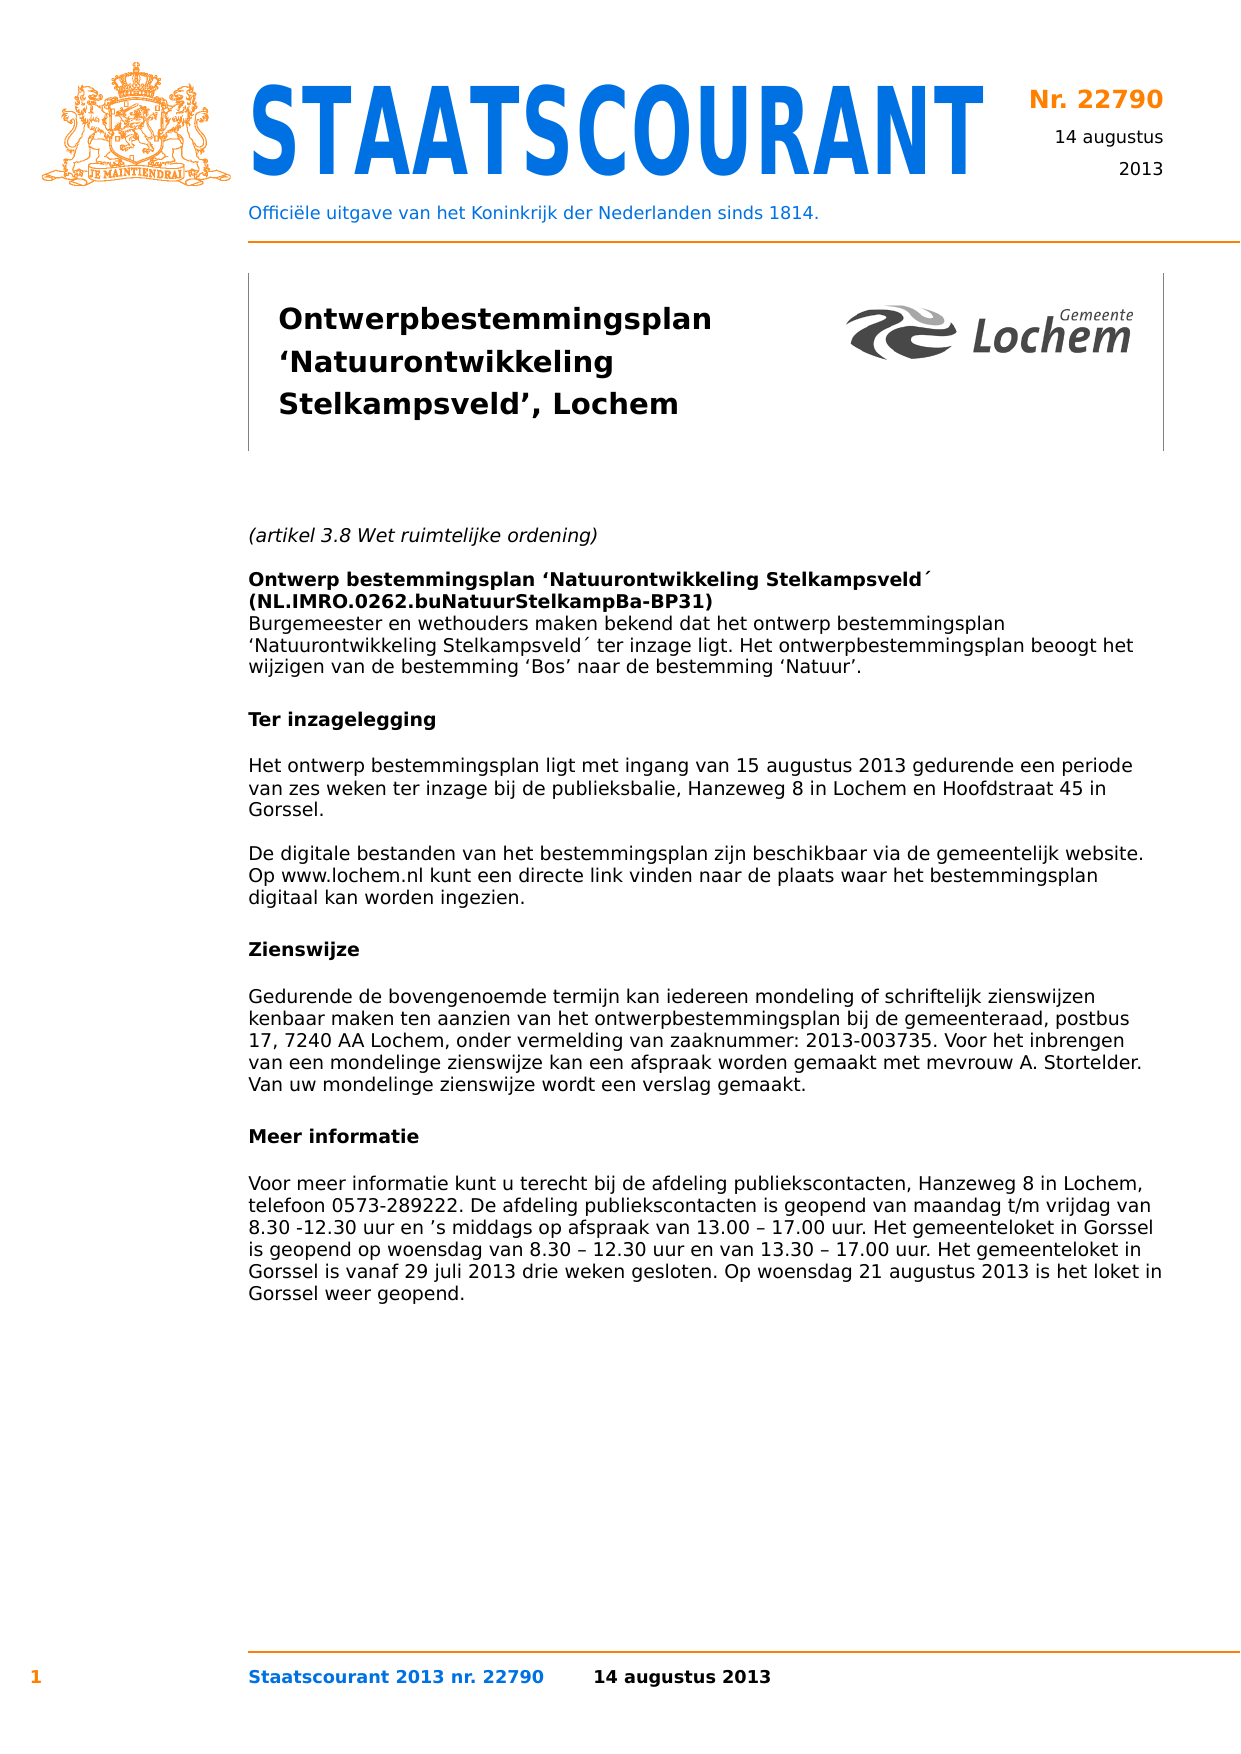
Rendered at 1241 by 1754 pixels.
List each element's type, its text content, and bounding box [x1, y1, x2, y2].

picture [844, 302, 1134, 362]
text Het ontwerp bestemmingsplan ligt met ingang van 15 augustus 2013 gedurende een periode van zes weken ter inzage bij de publieksbalie, Hanzeweg 8 in Lochem en Hoofdstraat 45 in Gorssel. [248, 755, 1163, 821]
subtitle Zienswijze [248, 939, 1163, 961]
table_header STAATSCOURANT [248, 62, 998, 203]
text De digitale bestanden van het bestemmingsplan zijn beschikbaar via de gemeentelijk website. Op www.lochem.nl kunt een directe link vinden naar de plaats waar het bestemmingsplan digitaal kan worden ingezien. [248, 843, 1163, 909]
picture [41, 62, 231, 186]
text (artikel 3.8 Wet ruimtelijke ordening) [248, 525, 1163, 547]
table_cell 2013 [998, 153, 1240, 203]
text Voor meer informatie kunt u terecht bij de afdeling publiekscontacten, Hanzeweg 8 in Lochem, telefoon 0573-289222. De afdeling publiekscontacten is geopend van maandag t/m vrijdag van 8.30 -12.30 uur en ’s middags op afspraak van 13.00 – 17.00 uur. Het gemeenteloket in Gorssel is geopend op woensdag van 8.30 – 12.30 uur en van 13.30 – 17.00 uur. Het gemeenteloket in Gorssel is vanaf 29 juli 2013 drie weken gesloten. Op woensdag 21 augustus 2013 is het loket in Gorssel weer geopend. [248, 1173, 1163, 1305]
subtitle Ter inzagelegging [248, 708, 1163, 730]
text (NL.IMRO.0262.buNatuurStelkampBa-BP31) [248, 591, 1163, 612]
text Gedurende de bovengenoemde termijn kan iedereen mondeling of schriftelijk zienswijzen kenbaar maken ten aanzien van het ontwerpbestemmingsplan bij de gemeenteraad, postbus 17, 7240 AA Lochem, onder vermelding van zaaknummer: 2013-003735. Voor het inbrengen van een mondelinge zienswijze kan een afspraak worden gemaakt met mevrouw A. Stortelder. Van uw mondelinge zienswijze wordt een verslag gemaakt. [248, 986, 1163, 1096]
table_cell 14 augustus [998, 121, 1240, 153]
table_header [25, 62, 248, 241]
table_cell Officiële uitgave van het Koninkrijk der Nederlanden sinds 1814. [248, 203, 1240, 241]
text Ontwerp bestemmingsplan ‘Natuurontwikkeling Stelkampsveld´ [248, 568, 1163, 591]
text Burgemeester en wethouders maken bekend dat het ontwerp bestemmingsplan ‘Natuurontwikkeling Stelkampsveld´ ter inzage ligt. Het ontwerpbestemmingsplan beoogt het wijzigen van de bestemming ‘Bos’ naar de bestemming ‘Natuur’. [248, 612, 1163, 678]
subtitle Meer informatie [248, 1126, 1163, 1148]
subtitle Ontwerpbestemmingsplan ‘Natuurontwikkeling Stelkampsveld’, Lochem [249, 273, 1163, 451]
table_header Nr. 22790 [998, 62, 1240, 121]
